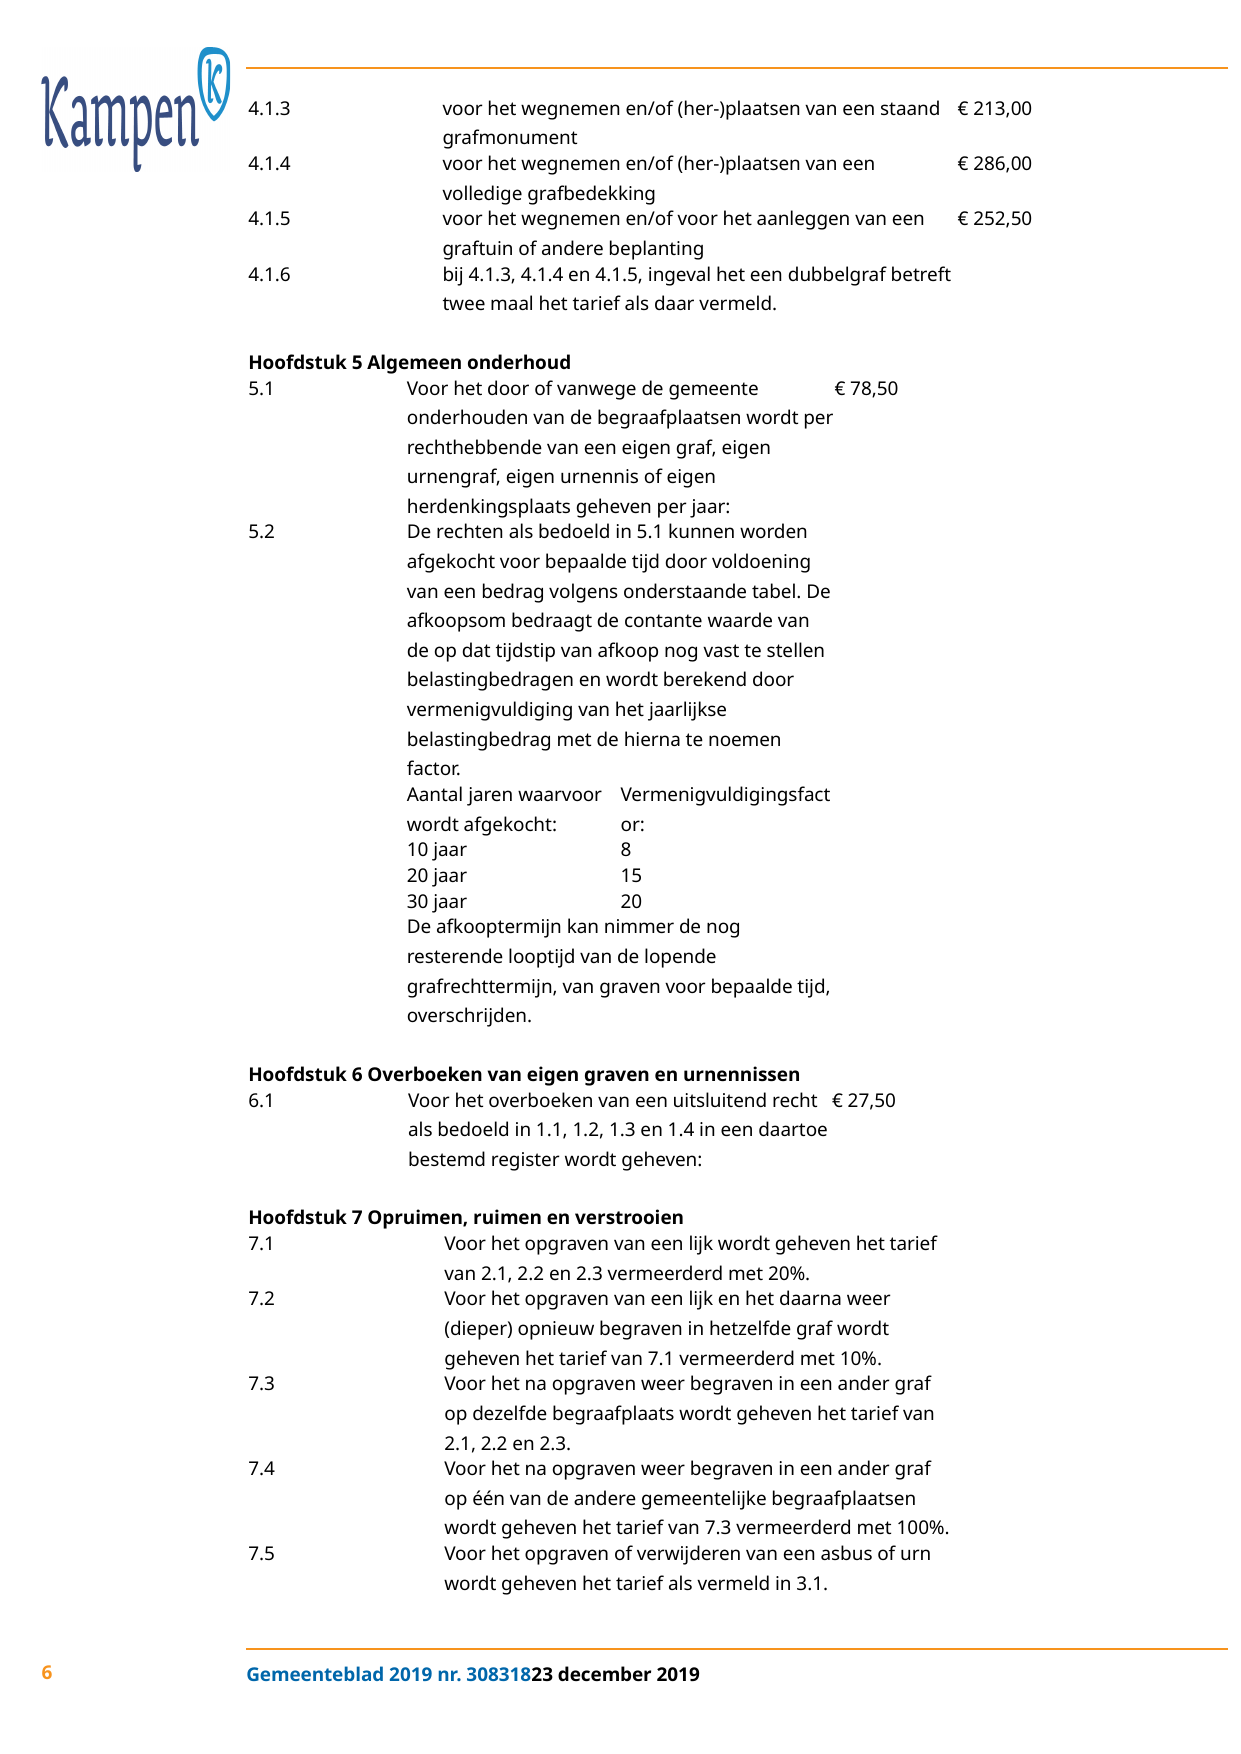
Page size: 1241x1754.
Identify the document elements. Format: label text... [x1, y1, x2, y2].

table_cell € 78,50 [834, 375, 993, 519]
table_cell Voor het door of vanwege de gemeente onderhouden van de begraafplaatsen wordt per rechthebbende van een eigen graf, eigen urnengraf, eigen urnennis of eigen herdenkingsplaats geheven per jaar: [407, 375, 834, 519]
table_cell [834, 914, 993, 1028]
table_cell voor het wegnemen en/of (her-)plaatsen van een staand grafmonument [442, 95, 957, 150]
table_cell 4.1.4 [248, 150, 442, 205]
table_header Hoofdstuk 7 Opruimen, ruimen en verstrooien [248, 1205, 956, 1230]
table_cell 7.5 [248, 1540, 444, 1596]
table_cell € 27,50 [832, 1087, 992, 1172]
table_cell [992, 1087, 1152, 1172]
table_cell Voor het opgraven of verwijderen van een asbus of urn wordt geheven het tarief als vermeld in 3.1. [444, 1540, 956, 1596]
table_cell Voor het na opgraven weer begraven in een ander graf op dezelfde begraafplaats wordt geheven het tarief van 2.1, 2.2 en 2.3. [444, 1371, 956, 1455]
table_cell Voor het na opgraven weer begraven in een ander graf op één van de andere gemeentelijke begraafplaatsen wordt geheven het tarief van 7.3 vermeerderd met 100%. [444, 1455, 956, 1540]
table_cell [993, 375, 1152, 519]
table_cell [834, 862, 993, 888]
table_cell € 252,50 [958, 205, 1152, 261]
table_header Hoofdstuk 5 Algemeen onderhoud [248, 349, 834, 375]
table_cell De afkooptermijn kan nimmer de nog resterende looptijd van de lopende grafrechttermijn, van graven voor bepaalde tijd, overschrijden. [407, 914, 834, 1028]
table_cell 5.1 [248, 375, 407, 519]
table_cell Voor het opgraven van een lijk en het daarna weer (dieper) opnieuw begraven in hetzelfde graf wordt geheven het tarief van 7.1 vermeerderd met 10%. [444, 1286, 956, 1371]
table_header [832, 1061, 992, 1087]
table_cell [834, 519, 993, 781]
table_cell [956, 1286, 1152, 1371]
table_cell 15 [620, 862, 834, 888]
table_cell 30 jaar [407, 888, 620, 914]
table_cell [956, 1230, 1152, 1286]
table_cell [993, 888, 1152, 914]
table_cell Vermenigvuldigingsfactor: [620, 781, 834, 836]
table_cell [248, 836, 407, 862]
table_cell bij 4.1.3, 4.1.4 en 4.1.5, ingeval het een dubbelgraf betreft twee maal het tarief als daar vermeld. [442, 261, 957, 316]
table_cell voor het wegnemen en/of (her-)plaatsen van een volledige grafbedekking [442, 150, 957, 205]
table_header [993, 349, 1152, 375]
table_cell [993, 836, 1152, 862]
table_cell De rechten als bedoeld in 5.1 kunnen worden afgekocht voor bepaalde tijd door voldoening van een bedrag volgens onderstaande tabel. De afkoopsom bedraagt de contante waarde van de op dat tijdstip van afkoop nog vast te stellen belastingbedragen en wordt berekend door vermenigvuldiging van het jaarlijkse belastingbedrag met de hierna te noemen factor. [407, 519, 834, 781]
table_cell € 286,00 [958, 150, 1152, 205]
table_cell [956, 1455, 1152, 1540]
table_cell [248, 781, 407, 836]
table_cell Voor het overboeken van een uitsluitend recht als bedoeld in 1.1, 1.2, 1.3 en 1.4 in een daartoe bestemd register wordt geheven: [408, 1087, 832, 1172]
table_cell 7.2 [248, 1286, 444, 1371]
table_cell [958, 261, 1152, 316]
table_cell [956, 1540, 1152, 1596]
table_cell 4.1.5 [248, 205, 442, 261]
table_cell [834, 781, 993, 836]
table_cell [248, 862, 407, 888]
table_cell 4.1.6 [248, 261, 442, 316]
table_cell [834, 836, 993, 862]
table_cell [993, 914, 1152, 1028]
table_cell Aantal jaren waarvoor wordt afgekocht: [407, 781, 620, 836]
table_cell [248, 914, 407, 1028]
table_cell 7.4 [248, 1455, 444, 1540]
table_cell 7.3 [248, 1371, 444, 1455]
table_header [956, 1205, 1152, 1230]
table_cell 6.1 [248, 1087, 408, 1172]
table_cell 7.1 [248, 1230, 444, 1286]
table_cell 8 [620, 836, 834, 862]
table_header [992, 1061, 1152, 1087]
table_cell [834, 888, 993, 914]
picture [41, 47, 231, 172]
table_cell voor het wegnemen en/of voor het aanleggen van een graftuin of andere beplanting [442, 205, 957, 261]
table_cell [993, 862, 1152, 888]
table_cell [993, 519, 1152, 781]
table_cell 20 jaar [407, 862, 620, 888]
table_cell 4.1.3 [248, 95, 442, 150]
table_cell 20 [620, 888, 834, 914]
table_header Hoofdstuk 6 Overboeken van eigen graven en urnennissen [248, 1061, 832, 1087]
table_cell [993, 781, 1152, 836]
table_cell 10 jaar [407, 836, 620, 862]
table_cell € 213,00 [958, 95, 1152, 150]
table_cell 5.2 [248, 519, 407, 781]
table_cell [248, 888, 407, 914]
table_cell Voor het opgraven van een lijk wordt geheven het tarief van 2.1, 2.2 en 2.3 vermeerderd met 20%. [444, 1230, 956, 1286]
table_cell [956, 1371, 1152, 1455]
table_header [834, 349, 993, 375]
